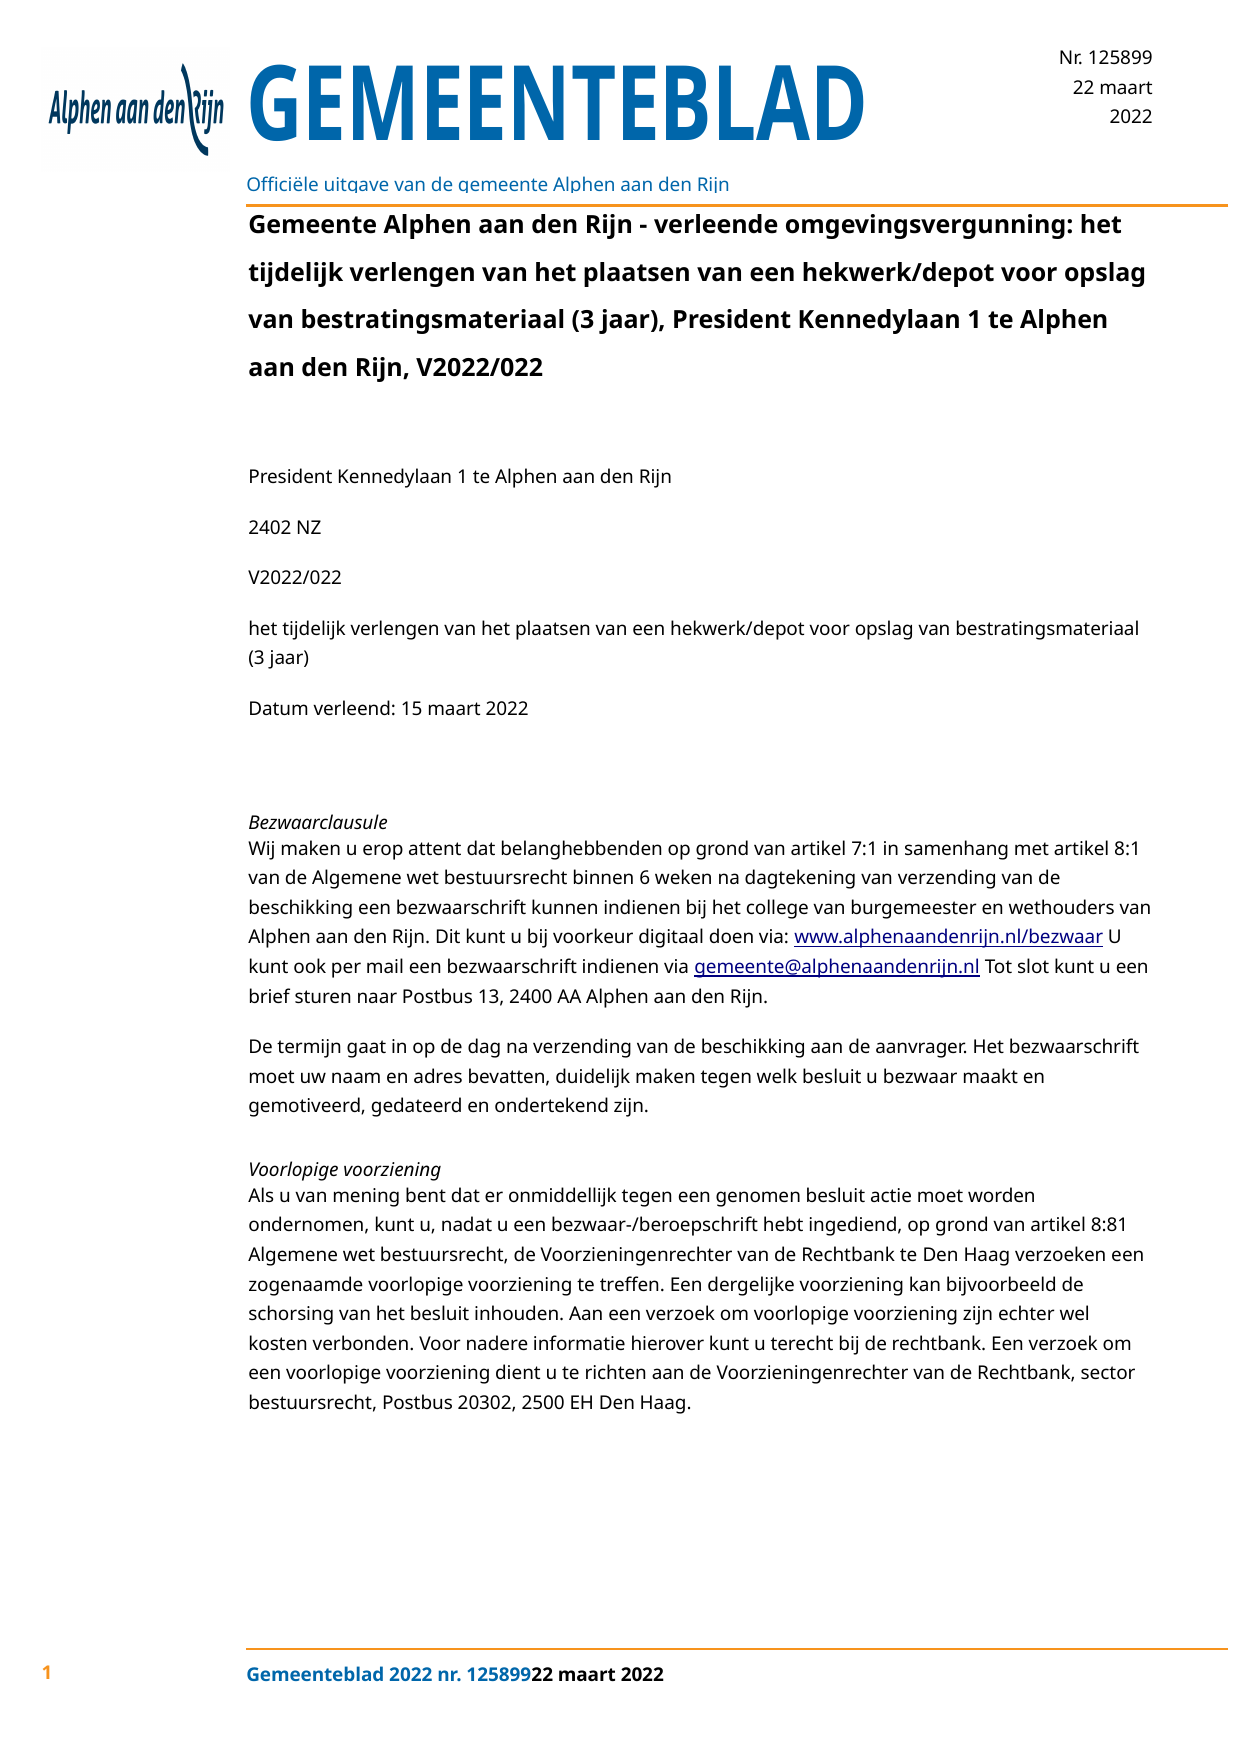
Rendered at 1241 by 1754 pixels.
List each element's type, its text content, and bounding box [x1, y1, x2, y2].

text Als u van mening bent dat er onmiddellijk tegen een genomen besluit actie moet worden ondernomen, kunt u, nadat u een bezwaar-/beroepschrift hebt ingediend, op grond van artikel 8:81 Algemene wet bestuursrecht, de Voorzieningenrechter van de Rechtbank te Den Haag verzoeken een zogenaamde voorlopige voorziening te treffen. Een dergelijke voorziening kan bijvoorbeeld de schorsing van het besluit inhouden. Aan een verzoek om voorlopige voorziening zijn echter wel kosten verbonden. Voor nadere informatie hierover kunt u terecht bij de rechtbank. Een verzoek om een voorlopige voorziening dient u te richten aan de Voorzieningenrechter van de Rechtbank, sector bestuursrecht, Postbus 20302, 2500 EH Den Haag. [248, 1182, 1152, 1415]
text Wij maken u erop attent dat belanghebbenden op grond van artikel 7:1 in samenhang met artikel 8:1 van de Algemene wet bestuursrecht binnen 6 weken na dagtekening van verzending van de beschikking een bezwaarschrift kunnen indienen bij het college van burgemeester en wethouders van Alphen aan den Rijn. Dit kunt u bij voorkeur digitaal doen via: www.alphenaandenrijn.nl/bezwaar U kunt ook per mail een bezwaarschrift indienen via gemeente@alphenaandenrijn.nl Tot slot kunt u een brief sturen naar Postbus 13, 2400 AA Alphen aan den Rijn. [248, 835, 1152, 1008]
text V2022/022 [248, 564, 1152, 590]
text De termijn gaat in op de dag na verzending van de beschikking aan de aanvrager. Het bezwaarschrift moet uw naam en adres bevatten, duidelijk maken tegen welk besluit u bezwaar maakt en gemotiveerd, gedateerd en ondertekend zijn. [248, 1033, 1152, 1118]
text Datum verleend: 15 maart 2022 [248, 695, 1152, 721]
text Voorlopige voorziening [248, 1156, 1152, 1182]
picture [41, 47, 231, 172]
text Gemeente Alphen aan den Rijn - verleende omgevingsvergunning: het tijdelijk verlengen van het plaatsen van een hekwerk/depot voor opslag van bestratingsmateriaal (3 jaar), President Kennedylaan 1 te Alphen aan den Rijn, V2022/022 [248, 207, 1152, 384]
text 2402 NZ [248, 514, 1152, 540]
text President Kennedylaan 1 te Alphen aan den Rijn [248, 463, 1152, 489]
text het tijdelijk verlengen van het plaatsen van een hekwerk/depot voor opslag van bestratingsmateriaal (3 jaar) [248, 615, 1152, 670]
text Bezwaarclausule [248, 809, 1152, 835]
